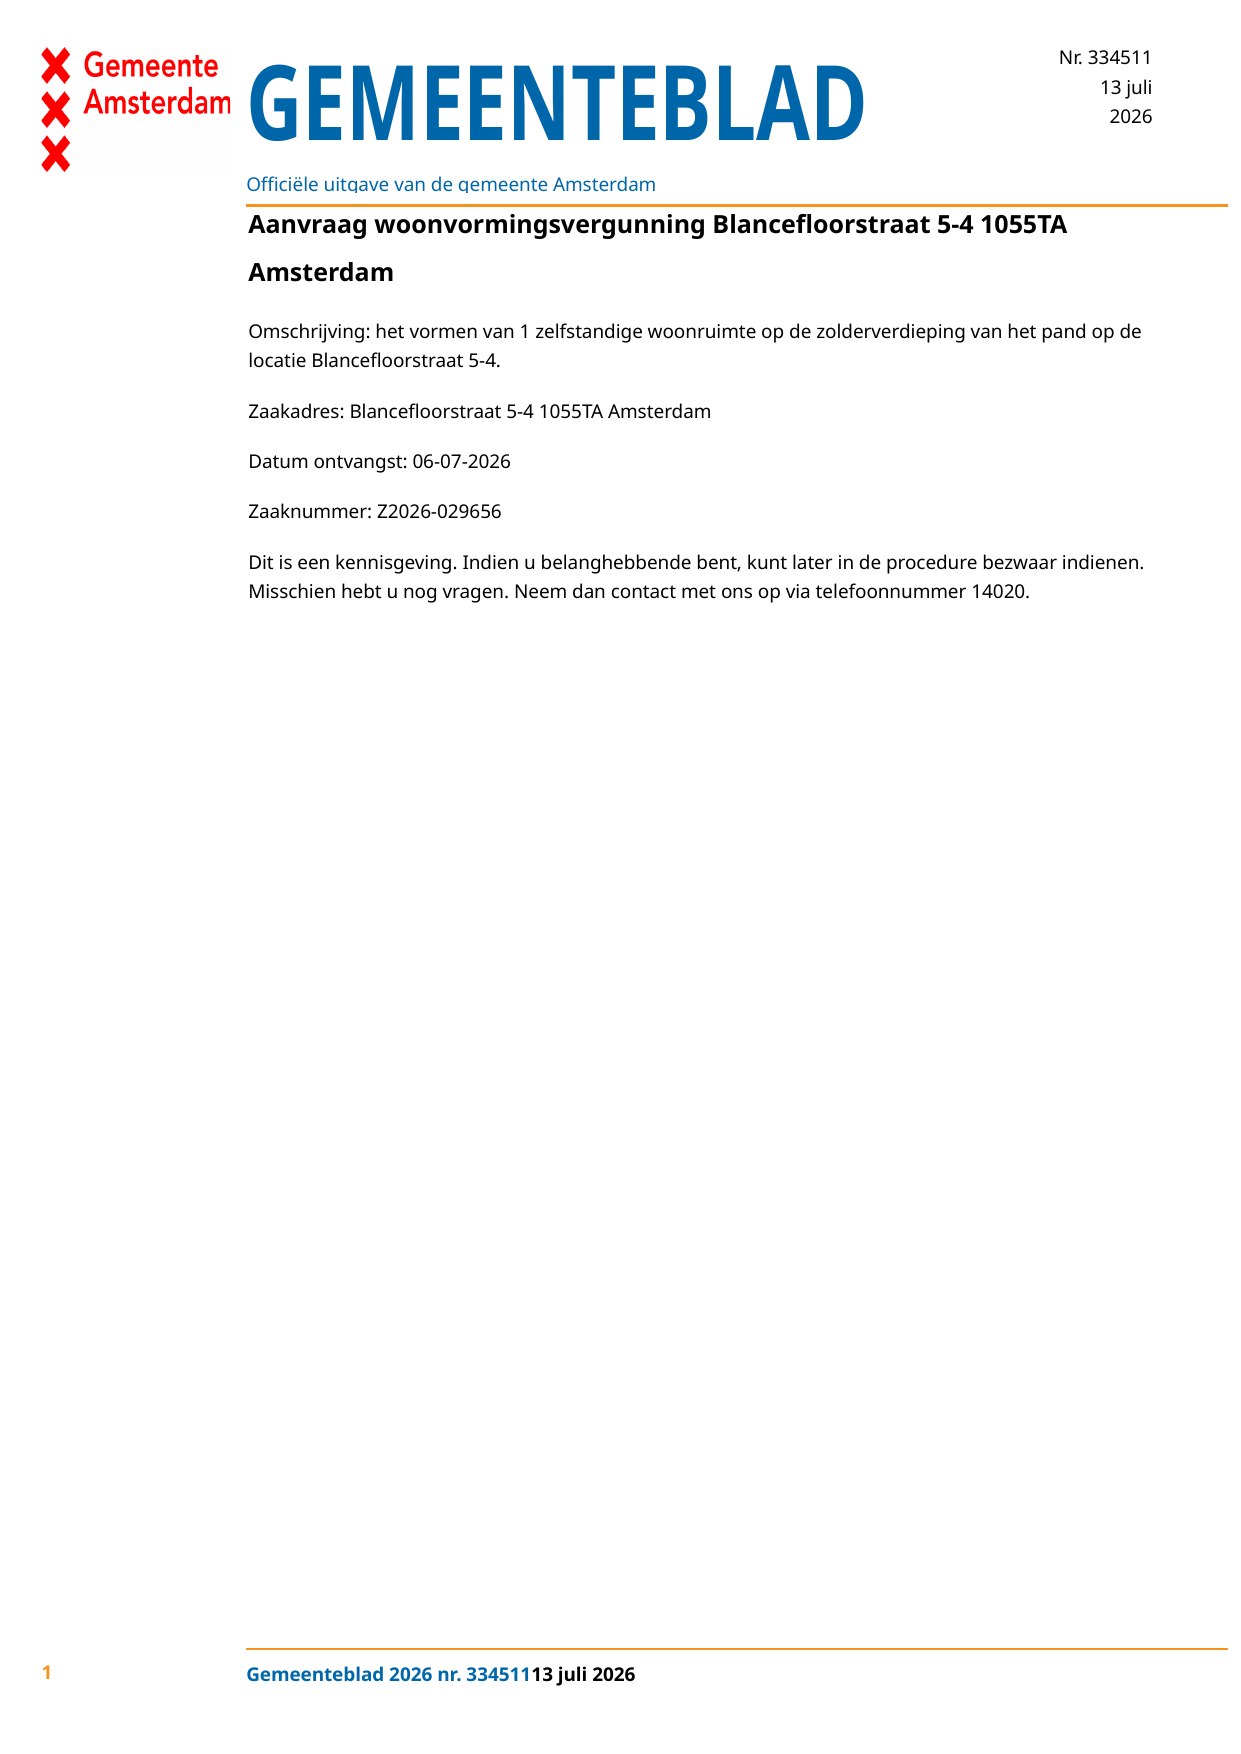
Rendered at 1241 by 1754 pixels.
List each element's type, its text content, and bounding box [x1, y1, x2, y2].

text Zaakadres: Blancefloorstraat 5-4 1055TA Amsterdam [248, 398, 1152, 424]
text Aanvraag woonvormingsvergunning Blancefloorstraat 5-4 1055TA Amsterdam [248, 207, 1152, 288]
text Zaaknummer: Z2026-029656 [248, 499, 1152, 524]
text Dit is een kennisgeving. Indien u belanghebbende bent, kunt later in de procedure bezwaar indienen. Misschien hebt u nog vragen. Neem dan contact met ons op via telefoonnummer 14020. [248, 549, 1152, 604]
picture [41, 47, 231, 172]
text Datum ontvangst: 06-07-2026 [248, 448, 1152, 474]
text Omschrijving: het vormen van 1 zelfstandige woonruimte op de zolderverdieping van het pand op de locatie Blancefloorstraat 5-4. [248, 318, 1152, 373]
